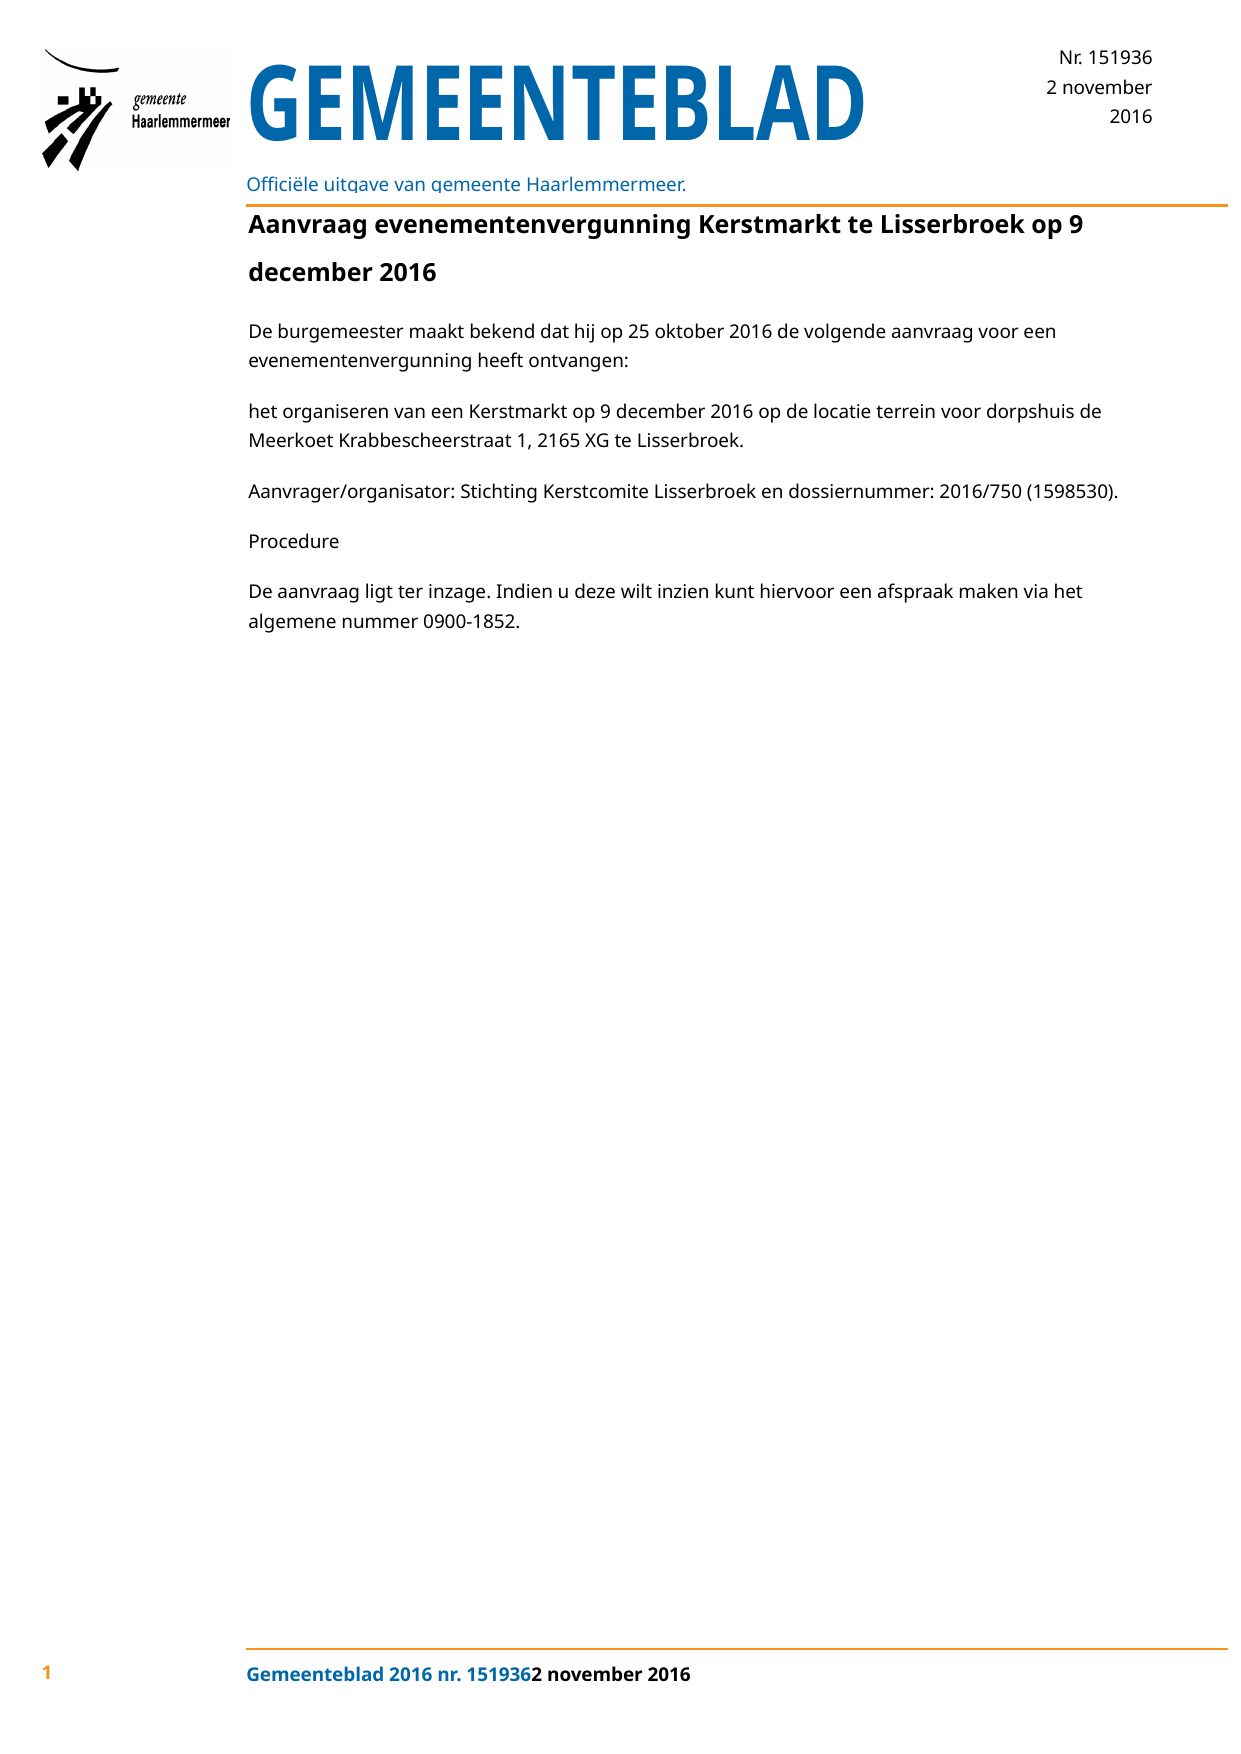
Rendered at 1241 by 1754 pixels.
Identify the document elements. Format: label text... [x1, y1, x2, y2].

text Aanvraag evenementenvergunning Kerstmarkt te Lisserbroek op 9 december 2016 [248, 207, 1152, 288]
text Aanvrager/organisator: Stichting Kerstcomite Lisserbroek en dossiernummer: 2016/750 (1598530). [248, 478, 1152, 504]
text De aanvraag ligt ter inzage. Indien u deze wilt inzien kunt hiervoor een afspraak maken via het algemene nummer 0900-1852. [248, 579, 1152, 634]
text Procedure [248, 528, 1152, 554]
text het organiseren van een Kerstmarkt op 9 december 2016 op de locatie terrein voor dorpshuis de Meerkoet Krabbescheerstraat 1, 2165 XG te Lisserbroek. [248, 398, 1152, 453]
text De burgemeester maakt bekend dat hij op 25 oktober 2016 de volgende aanvraag voor een evenementenvergunning heeft ontvangen: [248, 318, 1152, 373]
picture [41, 47, 231, 172]
